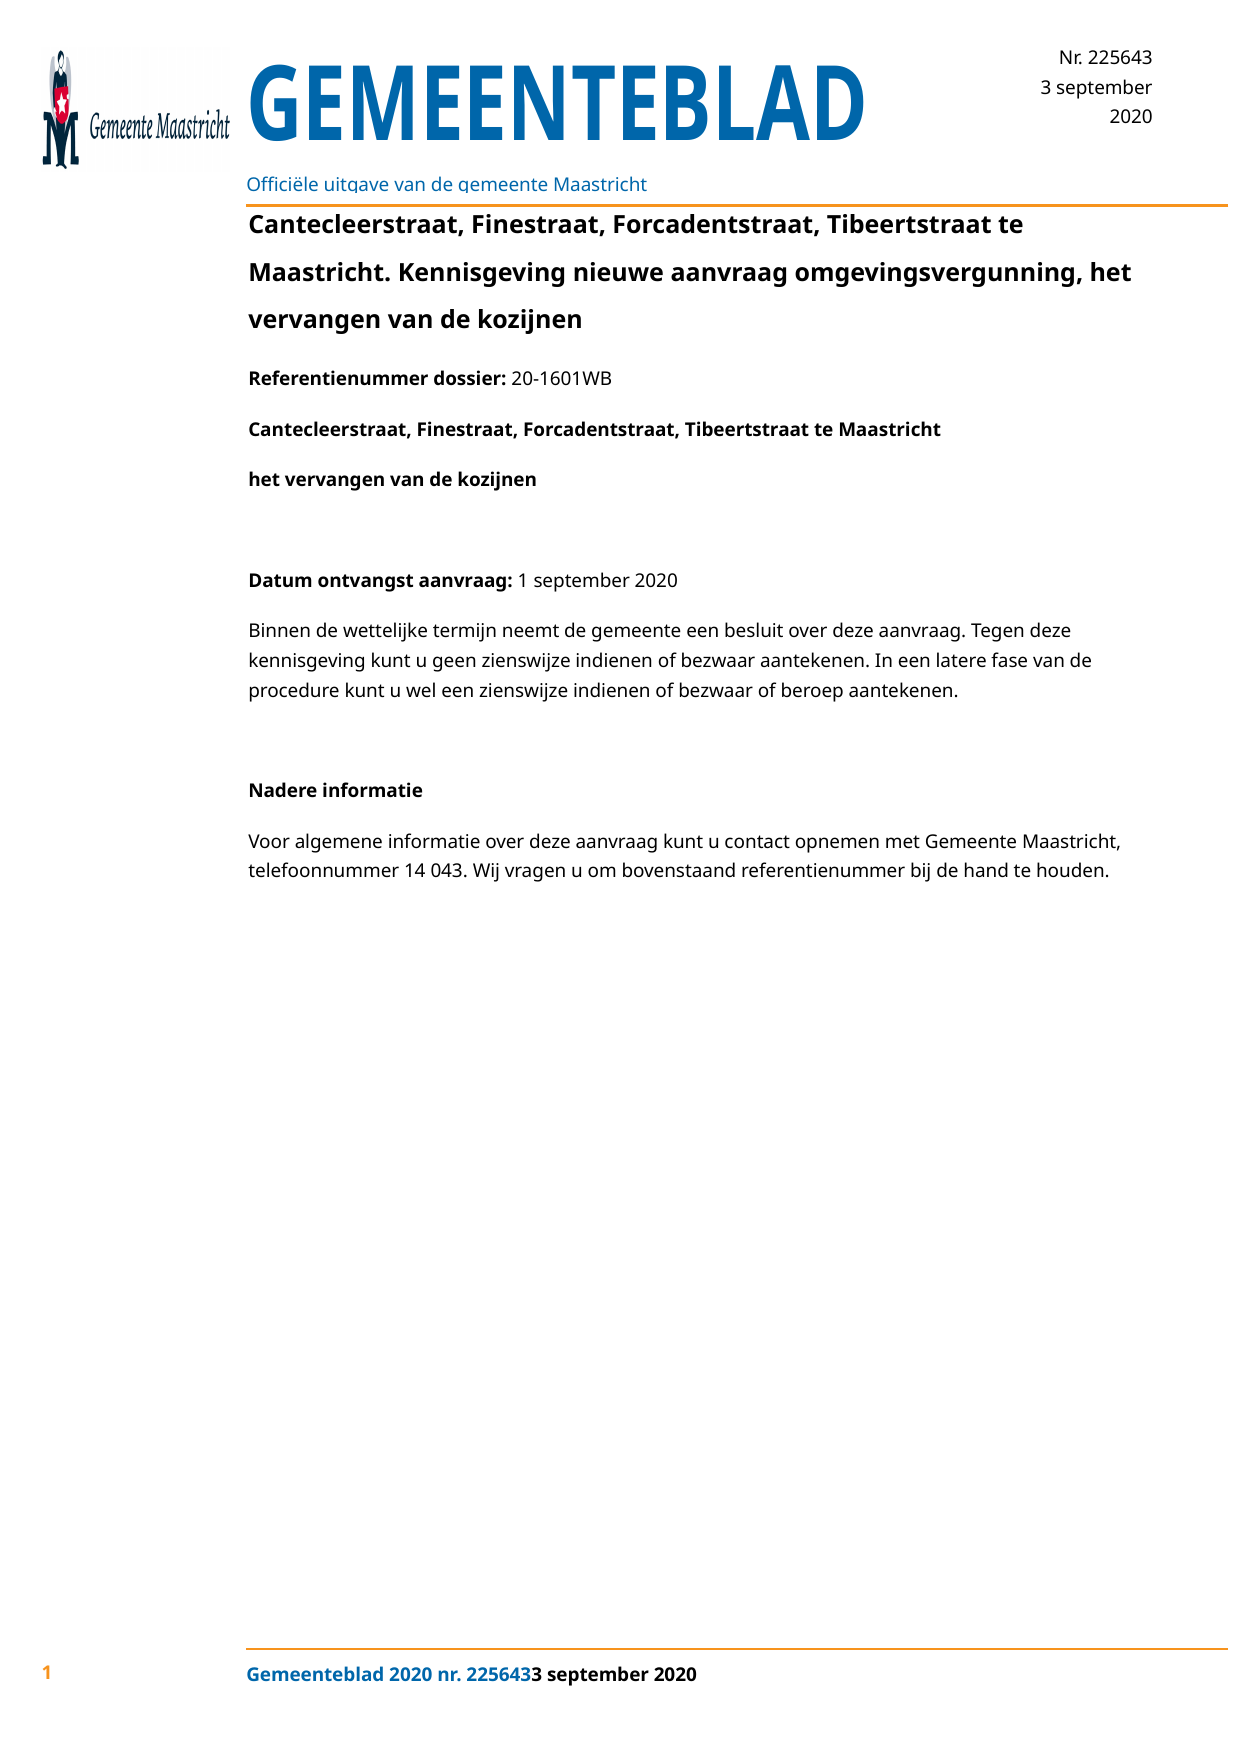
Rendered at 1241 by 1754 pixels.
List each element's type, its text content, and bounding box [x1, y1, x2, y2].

text Datum ontvangst aanvraag: 1 september 2020 [248, 567, 1152, 593]
text Voor algemene informatie over deze aanvraag kunt u contact opnemen met Gemeente Maastricht, telefoonnummer 14 043. Wij vragen u om bovenstaand referentienummer bij de hand te houden. [248, 828, 1152, 883]
text Referentienummer dossier: 20-1601WB [248, 366, 1152, 391]
text Cantecleerstraat, Finestraat, Forcadentstraat, Tibeertstraat te Maastricht [248, 416, 1152, 442]
text Cantecleerstraat, Finestraat, Forcadentstraat, Tibeertstraat te Maastricht. Kennisgeving nieuwe aanvraag omgevingsvergunning, het vervangen van de kozijnen [248, 207, 1152, 336]
text Binnen de wettelijke termijn neemt de gemeente een besluit over deze aanvraag. Tegen deze kennisgeving kunt u geen zienswijze indienen of bezwaar aantekenen. In een latere fase van de procedure kunt u wel een zienswijze indienen of bezwaar of beroep aantekenen. [248, 618, 1152, 702]
picture [41, 47, 231, 172]
text het vervangen van de kozijnen [248, 466, 1152, 492]
text Nadere informatie [248, 778, 1152, 803]
